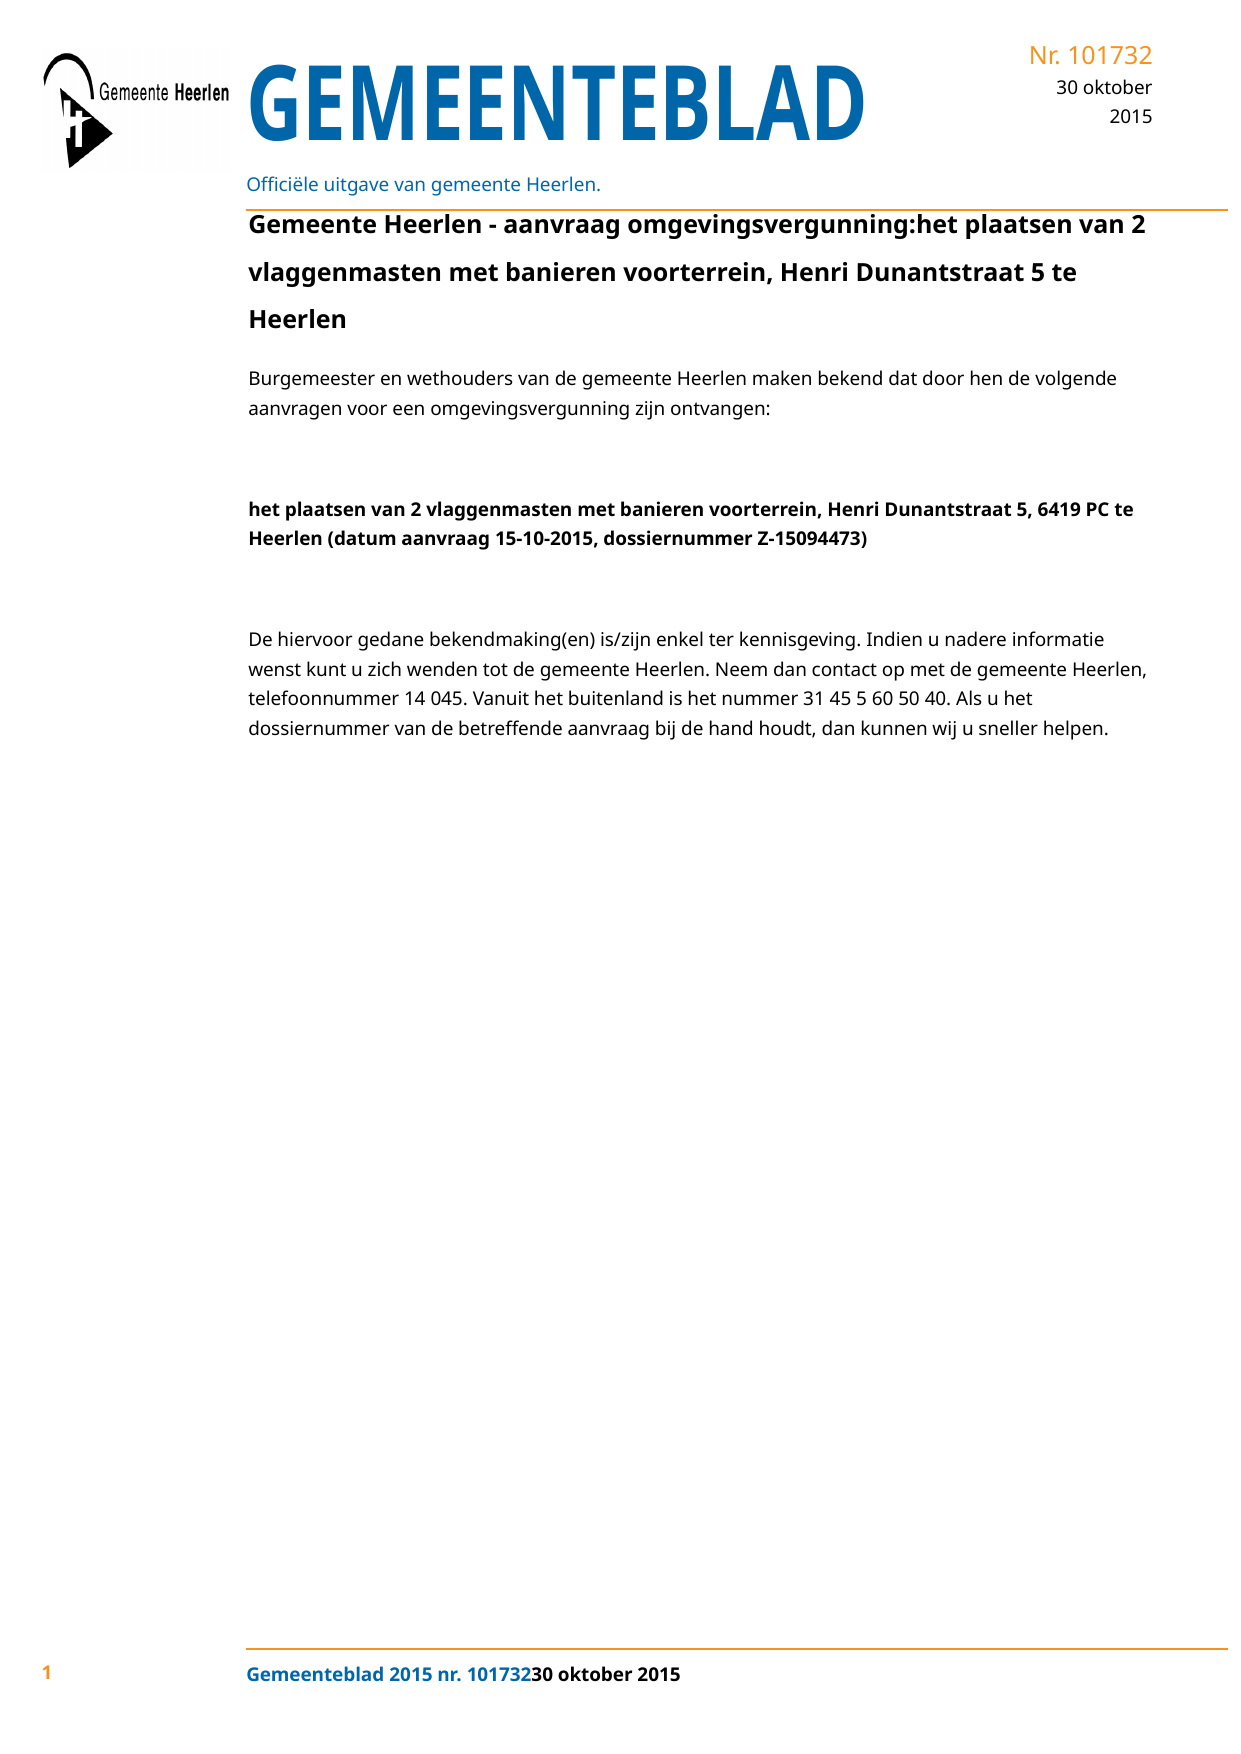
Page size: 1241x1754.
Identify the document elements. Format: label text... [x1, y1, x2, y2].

text Gemeente Heerlen - aanvraag omgevingsvergunning:het plaatsen van 2 vlaggenmasten met banieren voorterrein, Henri Dunantstraat 5 te Heerlen [248, 211, 1152, 336]
text De hiervoor gedane bekendmaking(en) is/zijn enkel ter kennisgeving. Indien u nadere informatie wenst kunt u zich wenden tot de gemeente Heerlen. Neem dan contact op met de gemeente Heerlen, telefoonnummer 14 045. Vanuit het buitenland is het nummer 31 45 5 60 50 40. Als u het dossiernummer van de betreffende aanvraag bij de hand houdt, dan kunnen wij u sneller helpen. [248, 626, 1152, 741]
text het plaatsen van 2 vlaggenmasten met banieren voorterrein, Henri Dunantstraat 5, 6419 PC te Heerlen (datum aanvraag 15-10-2015, dossiernummer Z-15094473) [248, 496, 1152, 551]
text Burgemeester en wethouders van de gemeente Heerlen maken bekend dat door hen de volgende aanvragen voor een omgevingsvergunning zijn ontvangen: [248, 366, 1152, 421]
picture [41, 47, 231, 172]
